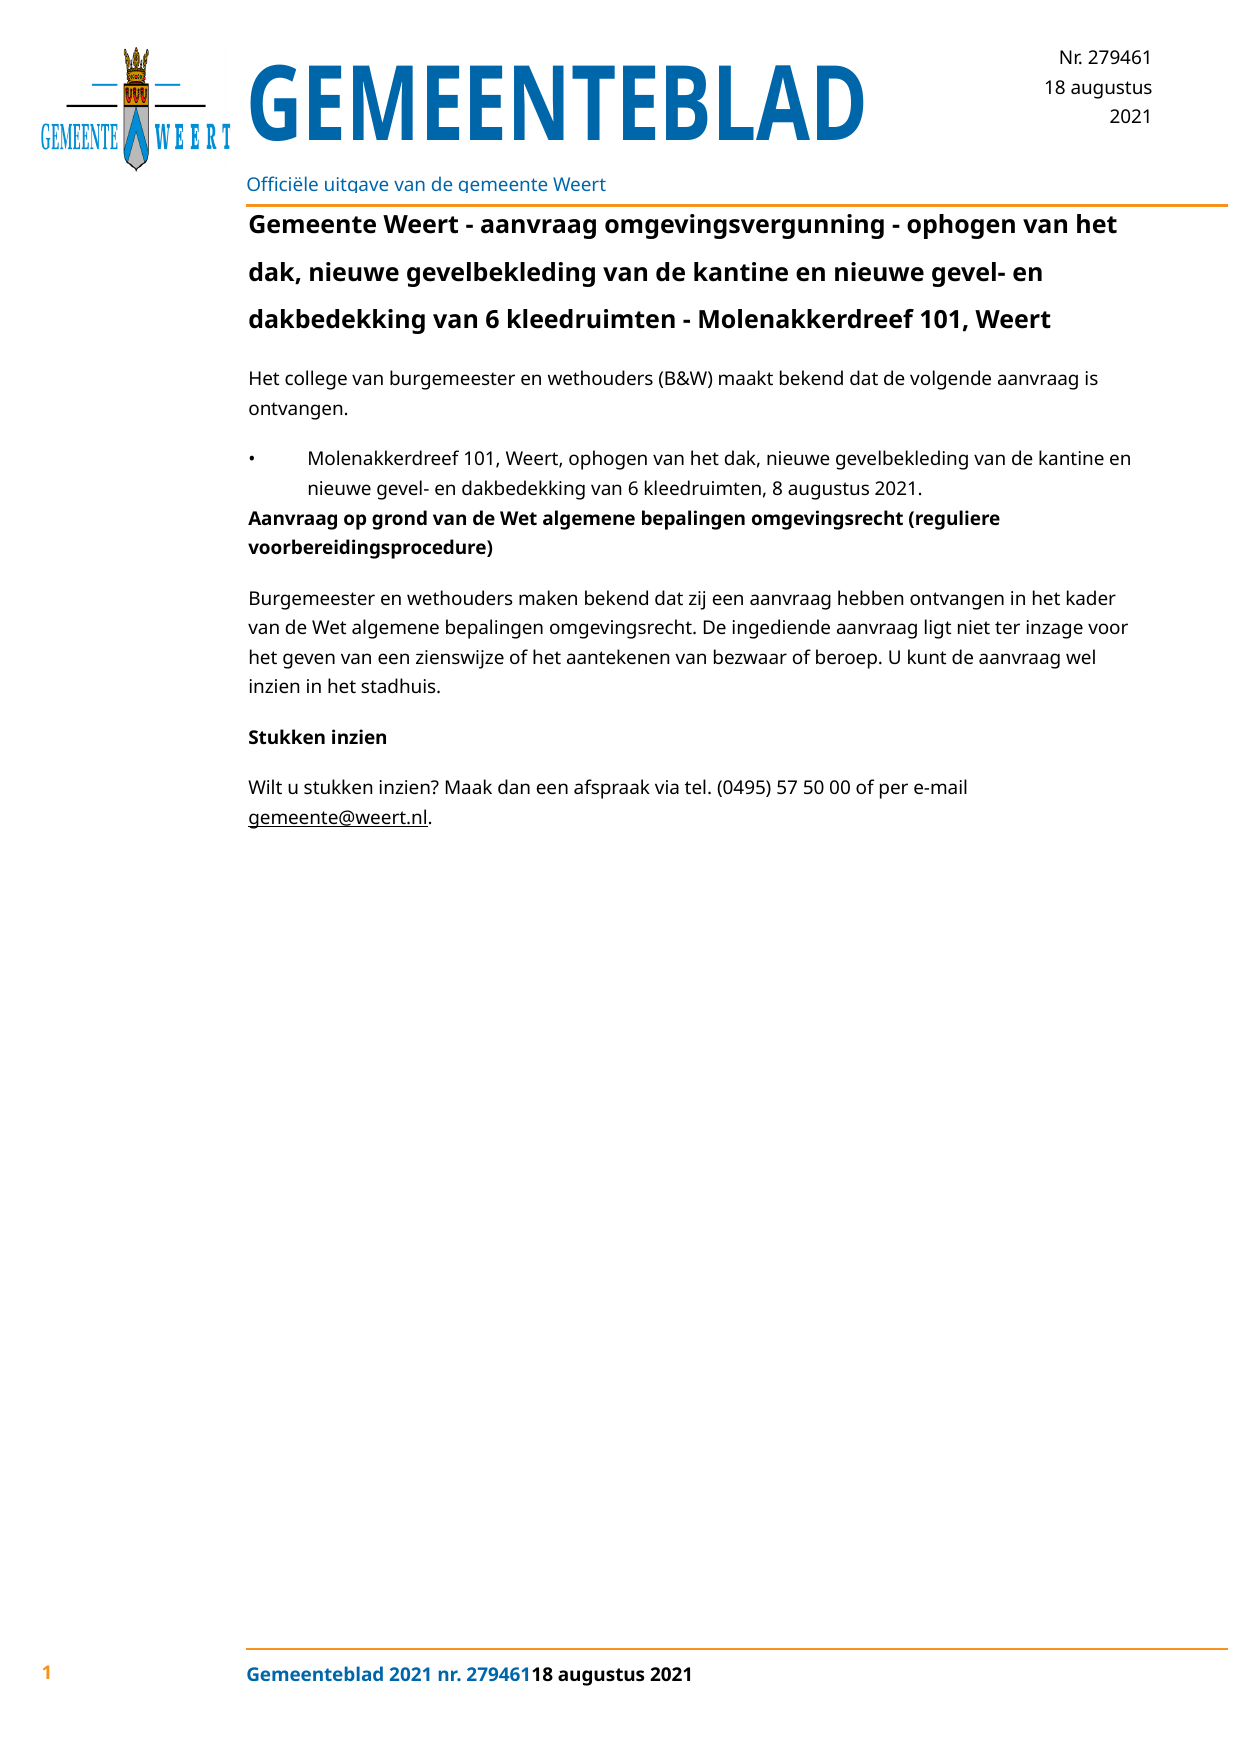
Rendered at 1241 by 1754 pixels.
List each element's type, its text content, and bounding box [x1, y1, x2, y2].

text Wilt u stukken inzien? Maak dan een afspraak via tel. (0495) 57 50 00 of per e-mail gemeente@weert.nl. [248, 774, 1152, 829]
text Aanvraag op grond van de Wet algemene bepalingen omgevingsrecht (reguliere voorbereidingsprocedure) [248, 505, 1152, 560]
text Burgemeester en wethouders maken bekend dat zij een aanvraag hebben ontvangen in het kader van de Wet algemene bepalingen omgevingsrecht. De ingediende aanvraag ligt niet ter inzage voor het geven van een zienswijze of het aantekenen van bezwaar of beroep. U kunt de aanvraag wel inzien in het stadhuis. [248, 585, 1152, 699]
text Gemeente Weert - aanvraag omgevingsvergunning - ophogen van het dak, nieuwe gevelbekleding van de kantine en nieuwe gevel- en dakbedekking van 6 kleedruimten - Molenakkerdreef 101, Weert [248, 207, 1152, 336]
picture [41, 47, 231, 172]
text Stukken inzien [248, 724, 1152, 749]
list Molenakkerdreef 101, Weert, ophogen van het dak, nieuwe gevelbekleding van de kantine en nieuwe gevel- en dakbedekking van 6 kleedruimten, 8 augustus 2021. [248, 446, 1152, 501]
text Het college van burgemeester en wethouders (B&W) maakt bekend dat de volgende aanvraag is ontvangen. [248, 366, 1152, 421]
